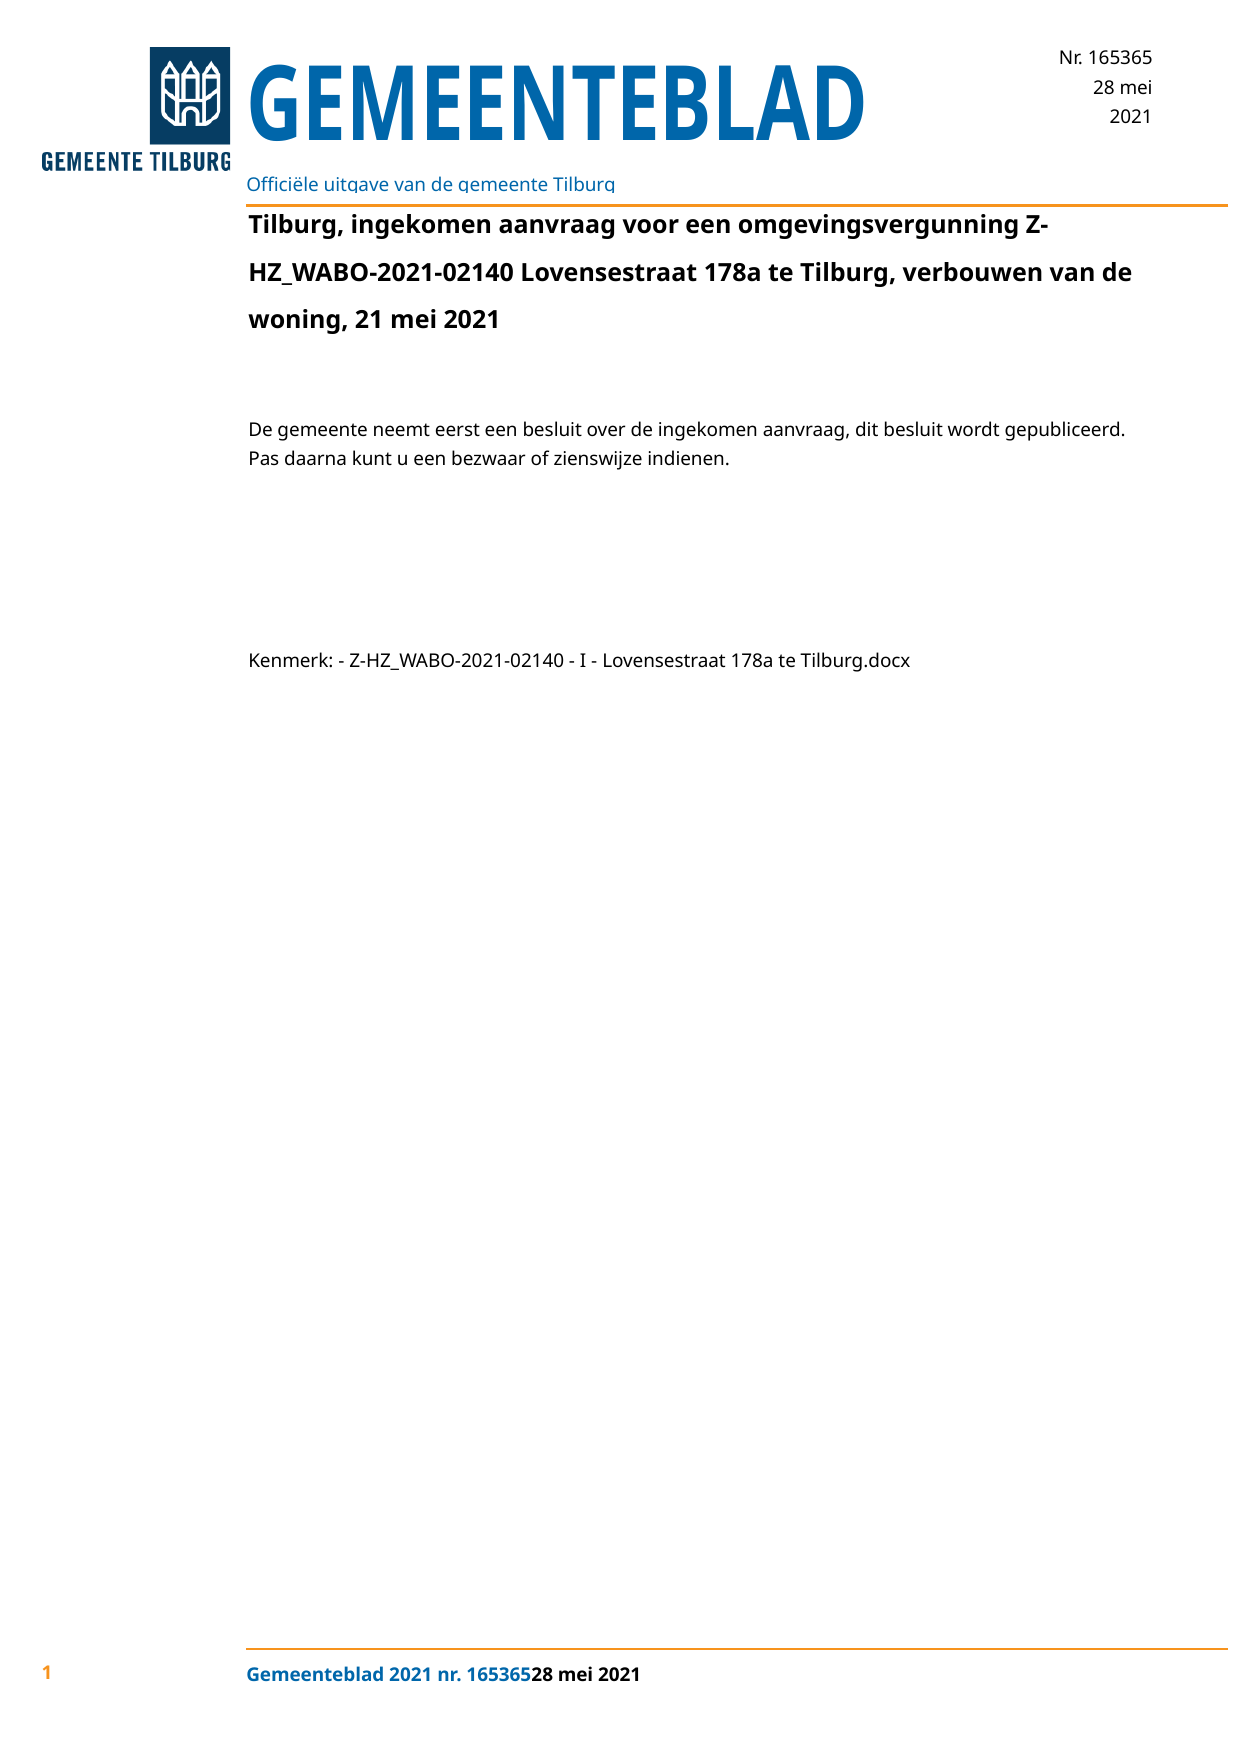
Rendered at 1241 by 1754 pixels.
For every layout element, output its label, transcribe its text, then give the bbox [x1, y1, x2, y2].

text De gemeente neemt eerst een besluit over de ingekomen aanvraag, dit besluit wordt gepubliceerd. Pas daarna kunt u een bezwaar of zienswijze indienen. [248, 416, 1152, 471]
text Kenmerk: - Z-HZ_WABO-2021-02140 - I - Lovensestraat 178a te Tilburg.docx [248, 647, 1152, 673]
picture [41, 47, 231, 172]
text Tilburg, ingekomen aanvraag voor een omgevingsvergunning Z-HZ_WABO-2021-02140 Lovensestraat 178a te Tilburg, verbouwen van de woning, 21 mei 2021 [248, 207, 1152, 336]
